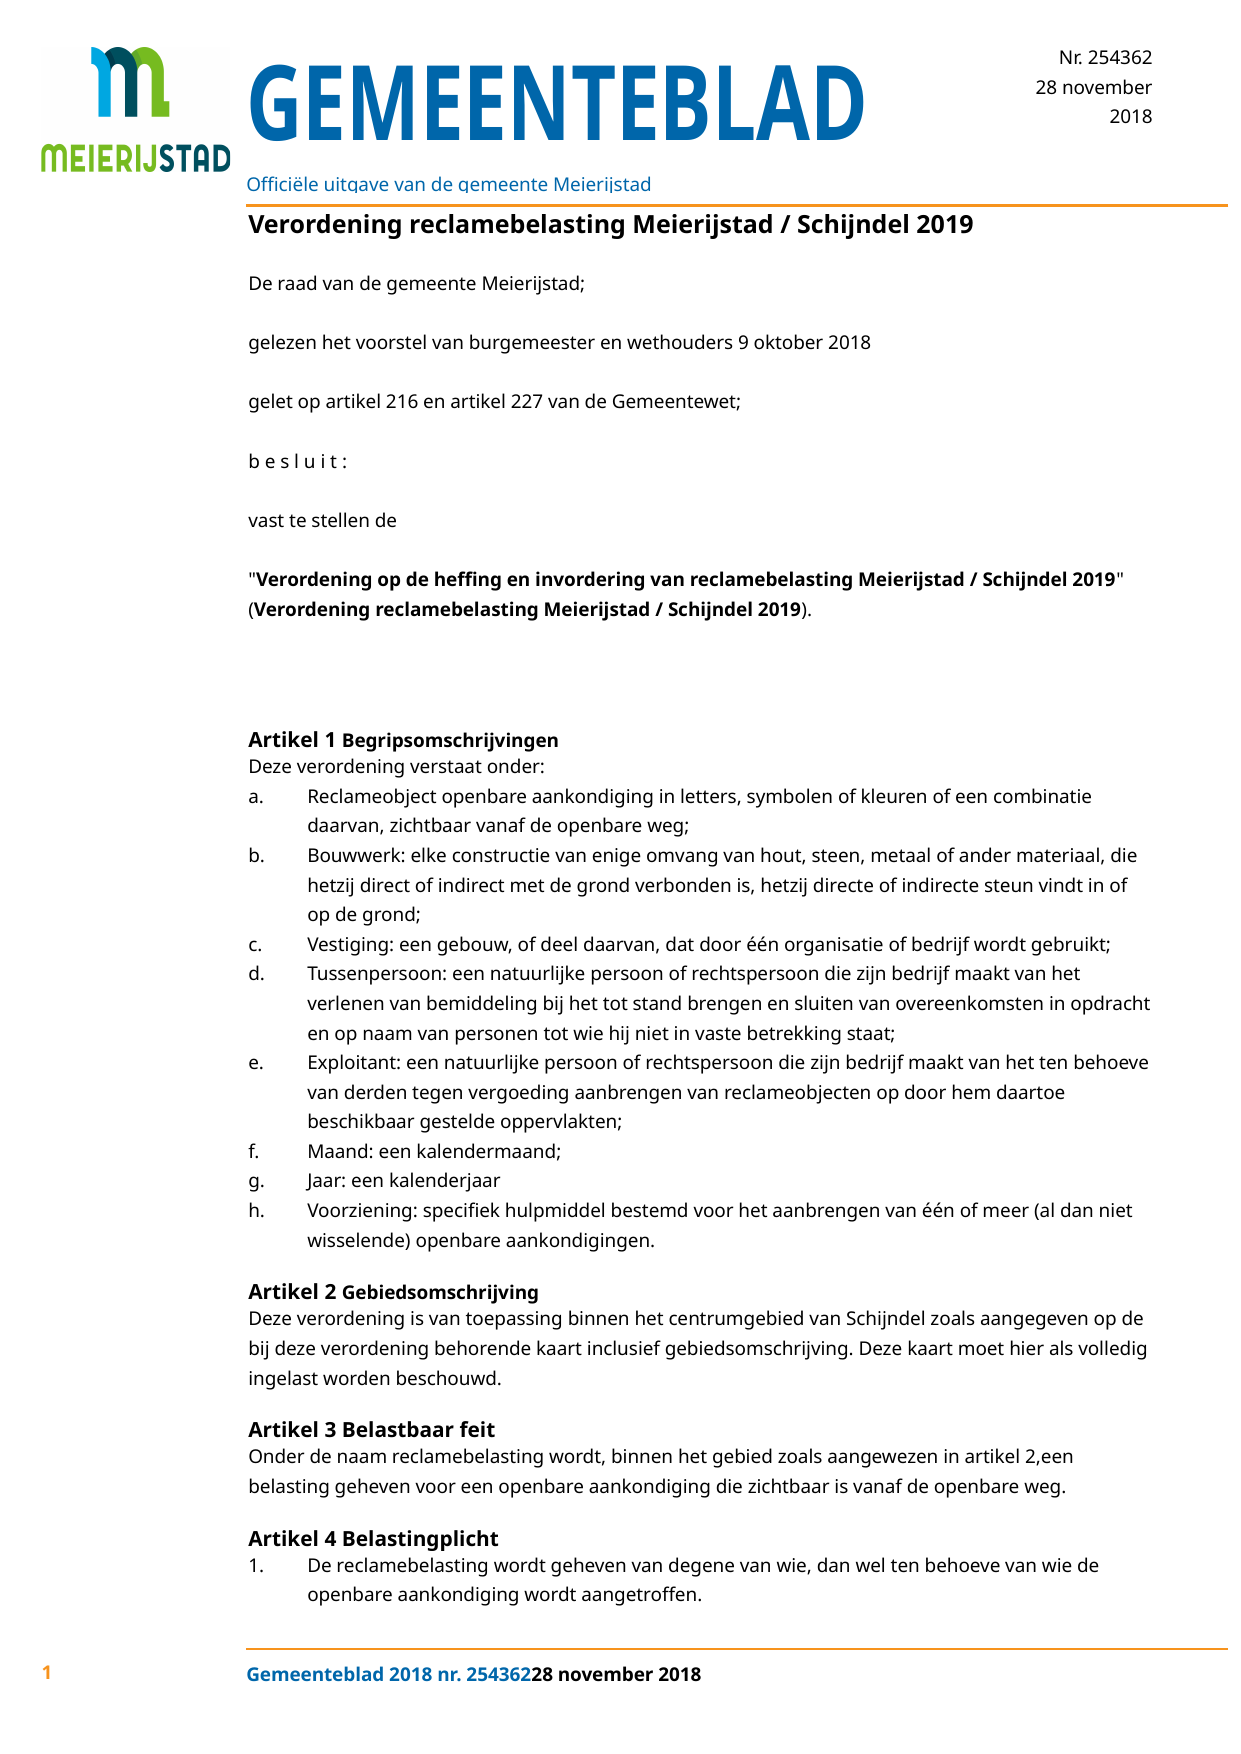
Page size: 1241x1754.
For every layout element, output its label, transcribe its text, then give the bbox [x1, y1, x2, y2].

text gelet op artikel 216 en artikel 227 van de Gemeentewet; [248, 389, 1152, 414]
list Exploitant: een natuurlijke persoon of rechtspersoon die zijn bedrijf maakt van het ten behoeve van derden tegen vergoeding aanbrengen van reclameobjecten op door hem daartoe beschikbaar gestelde oppervlakten; [248, 1049, 1152, 1134]
list Voorziening: specifiek hulpmiddel bestemd voor het aanbrengen van één of meer (al dan niet wisselende) openbare aankondigingen. [248, 1197, 1152, 1252]
text Deze verordening verstaat onder: [248, 753, 1152, 779]
text b e s l u i t : [248, 448, 1152, 473]
text (Verordening reclamebelasting Meierijstad / Schijndel 2019). [248, 596, 1152, 621]
list Jaar: een kalenderjaar [248, 1168, 1152, 1193]
text De raad van de gemeente Meierijstad; [248, 270, 1152, 296]
list Tussenpersoon: een natuurlijke persoon of rechtspersoon die zijn bedrijf maakt van het verlenen van bemiddeling bij het tot stand brengen en sluiten van overeenkomsten in opdracht en op naam van personen tot wie hij niet in vaste betrekking staat; [248, 961, 1152, 1045]
text Artikel 2 Gebiedsomschrijving [248, 1277, 1152, 1306]
text gelezen het voorstel van burgemeester en wethouders 9 oktober 2018 [248, 329, 1152, 355]
text Deze verordening is van toepassing binnen het centrumgebied van Schijndel zoals aangegeven op de bij deze verordening behorende kaart inclusief gebiedsomschrijving. Deze kaart moet hier als volledig ingelast worden beschouwd. [248, 1306, 1152, 1391]
list Bouwwerk: elke constructie van enige omvang van hout, steen, metaal of ander materiaal, die hetzij direct of indirect met de grond verbonden is, hetzij directe of indirecte steun vindt in of op de grond; [248, 842, 1152, 927]
text Verordening reclamebelasting Meierijstad / Schijndel 2019 [248, 207, 1152, 241]
text Artikel 4 Belastingplicht [248, 1524, 1152, 1552]
list De reclamebelasting wordt geheven van degene van wie, dan wel ten behoeve van wie de openbare aankondiging wordt aangetroffen. [248, 1552, 1152, 1607]
list Reclameobject openbare aankondiging in letters, symbolen of kleuren of een combinatie daarvan, zichtbaar vanaf de openbare weg; [248, 783, 1152, 838]
list Maand: een kalendermaand; [248, 1138, 1152, 1164]
text Artikel 1 Begripsomschrijvingen [248, 725, 1152, 753]
picture [41, 47, 231, 172]
text "Verordening op de heffing en invordering van reclamebelasting Meierijstad / Schijndel 2019" [248, 566, 1152, 592]
text Onder de naam reclamebelasting wordt, binnen het gebied zoals aangewezen in artikel 2,een belasting geheven voor een openbare aankondiging die zichtbaar is vanaf de openbare weg. [248, 1444, 1152, 1499]
list Vestiging: een gebouw, of deel daarvan, dat door één organisatie of bedrijf wordt gebruikt; [248, 931, 1152, 957]
text vast te stellen de [248, 507, 1152, 533]
text Artikel 3 Belastbaar feit [248, 1415, 1152, 1444]
